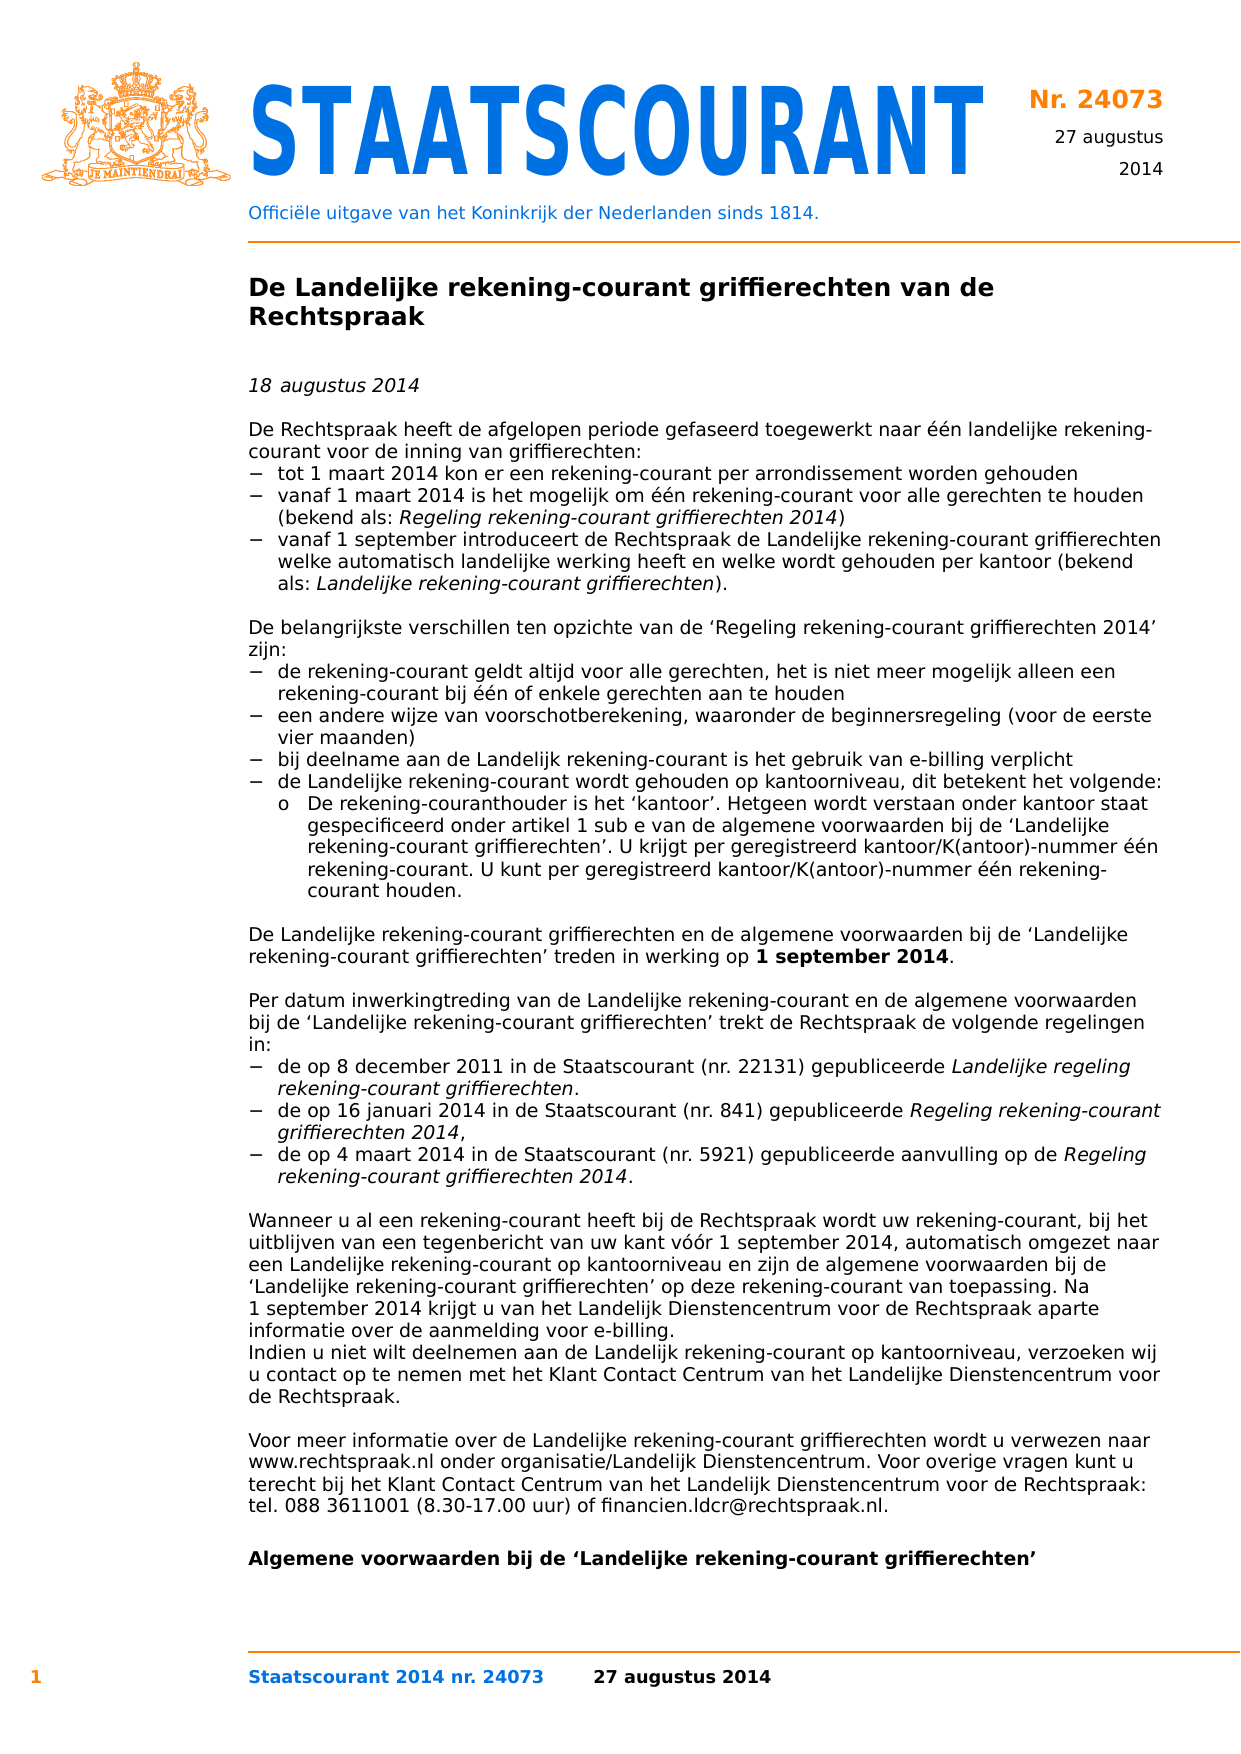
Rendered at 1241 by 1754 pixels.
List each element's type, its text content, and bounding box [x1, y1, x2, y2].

subtitle Algemene voorwaarden bij de ‘Landelijke rekening-courant griffierechten’ [248, 1547, 1163, 1569]
text − de Landelijke rekening-courant wordt gehouden op kantoorniveau, dit betekent het volgende: [248, 771, 1163, 792]
text De Rechtspraak heeft de afgelopen periode gefaseerd toegewerkt naar één landelijke rekening-courant voor de inning van griffierechten: [248, 419, 1163, 463]
text − tot 1 maart 2014 kon er een rekening-courant per arrondissement worden gehouden [248, 463, 1163, 485]
table_header Nr. 24073 [998, 62, 1240, 121]
text De belangrijkste verschillen ten opzichte van de ‘Regeling rekening-courant griffierechten 2014’ zijn: [248, 617, 1163, 661]
text o De rekening-couranthouder is het ‘kantoor’. Hetgeen wordt verstaan onder kantoor staat gespecificeerd onder artikel 1 sub e van de algemene voorwaarden bij de ‘Landelijke rekening-courant griffierechten’. U krijgt per geregistreerd kantoor/K(antoor)-nummer één rekening-courant. U kunt per geregistreerd kantoor/K(antoor)-nummer één rekening-courant houden. [278, 792, 1163, 902]
text Wanneer u al een rekening-courant heeft bij de Rechtspraak wordt uw rekening-courant, bij het uitblijven van een tegenbericht van uw kant vóór 1 september 2014, automatisch omgezet naar een Landelijke rekening-courant op kantoorniveau en zijn de algemene voorwaarden bij de ‘Landelijke rekening-courant griffierechten’ op deze rekening-courant van toepassing. Na 1 september 2014 krijgt u van het Landelijk Dienstencentrum voor de Rechtspraak aparte informatie over de aanmelding voor e-billing. [248, 1210, 1163, 1342]
table_cell 27 augustus [998, 121, 1240, 153]
text De Landelijke rekening-courant griffierechten en de algemene voorwaarden bij de ‘Landelijke rekening-courant griffierechten’ treden in werking op 1 september 2014. [248, 924, 1163, 968]
subtitle De Landelijke rekening-courant griffierechten van de Rechtspraak [248, 273, 1163, 331]
text − de rekening-courant geldt altijd voor alle gerechten, het is niet meer mogelijk alleen een rekening-courant bij één of enkele gerechten aan te houden [248, 661, 1163, 704]
text Indien u niet wilt deelnemen aan de Landelijk rekening-courant op kantoorniveau, verzoeken wij u contact op te nemen met het Klant Contact Centrum van het Landelijke Dienstencentrum voor de Rechtspraak. [248, 1342, 1163, 1408]
text − bij deelname aan de Landelijk rekening-courant is het gebruik van e-billing verplicht [248, 748, 1163, 771]
table_cell Officiële uitgave van het Koninkrijk der Nederlanden sinds 1814. [248, 203, 1240, 241]
text − de op 4 maart 2014 in de Staatscourant (nr. 5921) gepubliceerde aanvulling op de Regeling rekening-courant griffierechten 2014. [248, 1144, 1163, 1188]
table_header STAATSCOURANT [248, 62, 998, 203]
text − vanaf 1 september introduceert de Rechtspraak de Landelijke rekening-courant griffierechten welke automatisch landelijke werking heeft en welke wordt gehouden per kantoor (bekend als: Landelijke rekening-courant griffierechten). [248, 529, 1163, 595]
text − vanaf 1 maart 2014 is het mogelijk om één rekening-courant voor alle gerechten te houden (bekend als: Regeling rekening-courant griffierechten 2014) [248, 485, 1163, 529]
text − een andere wijze van voorschotberekening, waaronder de beginnersregeling (voor de eerste vier maanden) [248, 704, 1163, 748]
text − de op 16 januari 2014 in de Staatscourant (nr. 841) gepubliceerde Regeling rekening-courant griffierechten 2014, [248, 1100, 1163, 1144]
picture [41, 62, 231, 186]
table_cell 2014 [998, 153, 1240, 203]
text Per datum inwerkingtreding van de Landelijke rekening-courant en de algemene voorwaarden bij de ‘Landelijke rekening-courant griffierechten’ trekt de Rechtspraak de volgende regelingen in: [248, 990, 1163, 1056]
table_header [25, 62, 248, 241]
text Voor meer informatie over de Landelijke rekening-courant griffierechten wordt u verwezen naar www.rechtspraak.nl onder organisatie/Landelijk Dienstencentrum. Voor overige vragen kunt u terecht bij het Klant Contact Centrum van het Landelijk Dienstencentrum voor de Rechtspraak: tel. 088 3611001 (8.30-17.00 uur) of financien.ldcr@rechtspraak.nl. [248, 1429, 1163, 1517]
text − de op 8 december 2011 in de Staatscourant (nr. 22131) gepubliceerde Landelijke regeling rekening-courant griffierechten. [248, 1056, 1163, 1100]
text 18 augustus 2014 [248, 375, 1163, 397]
